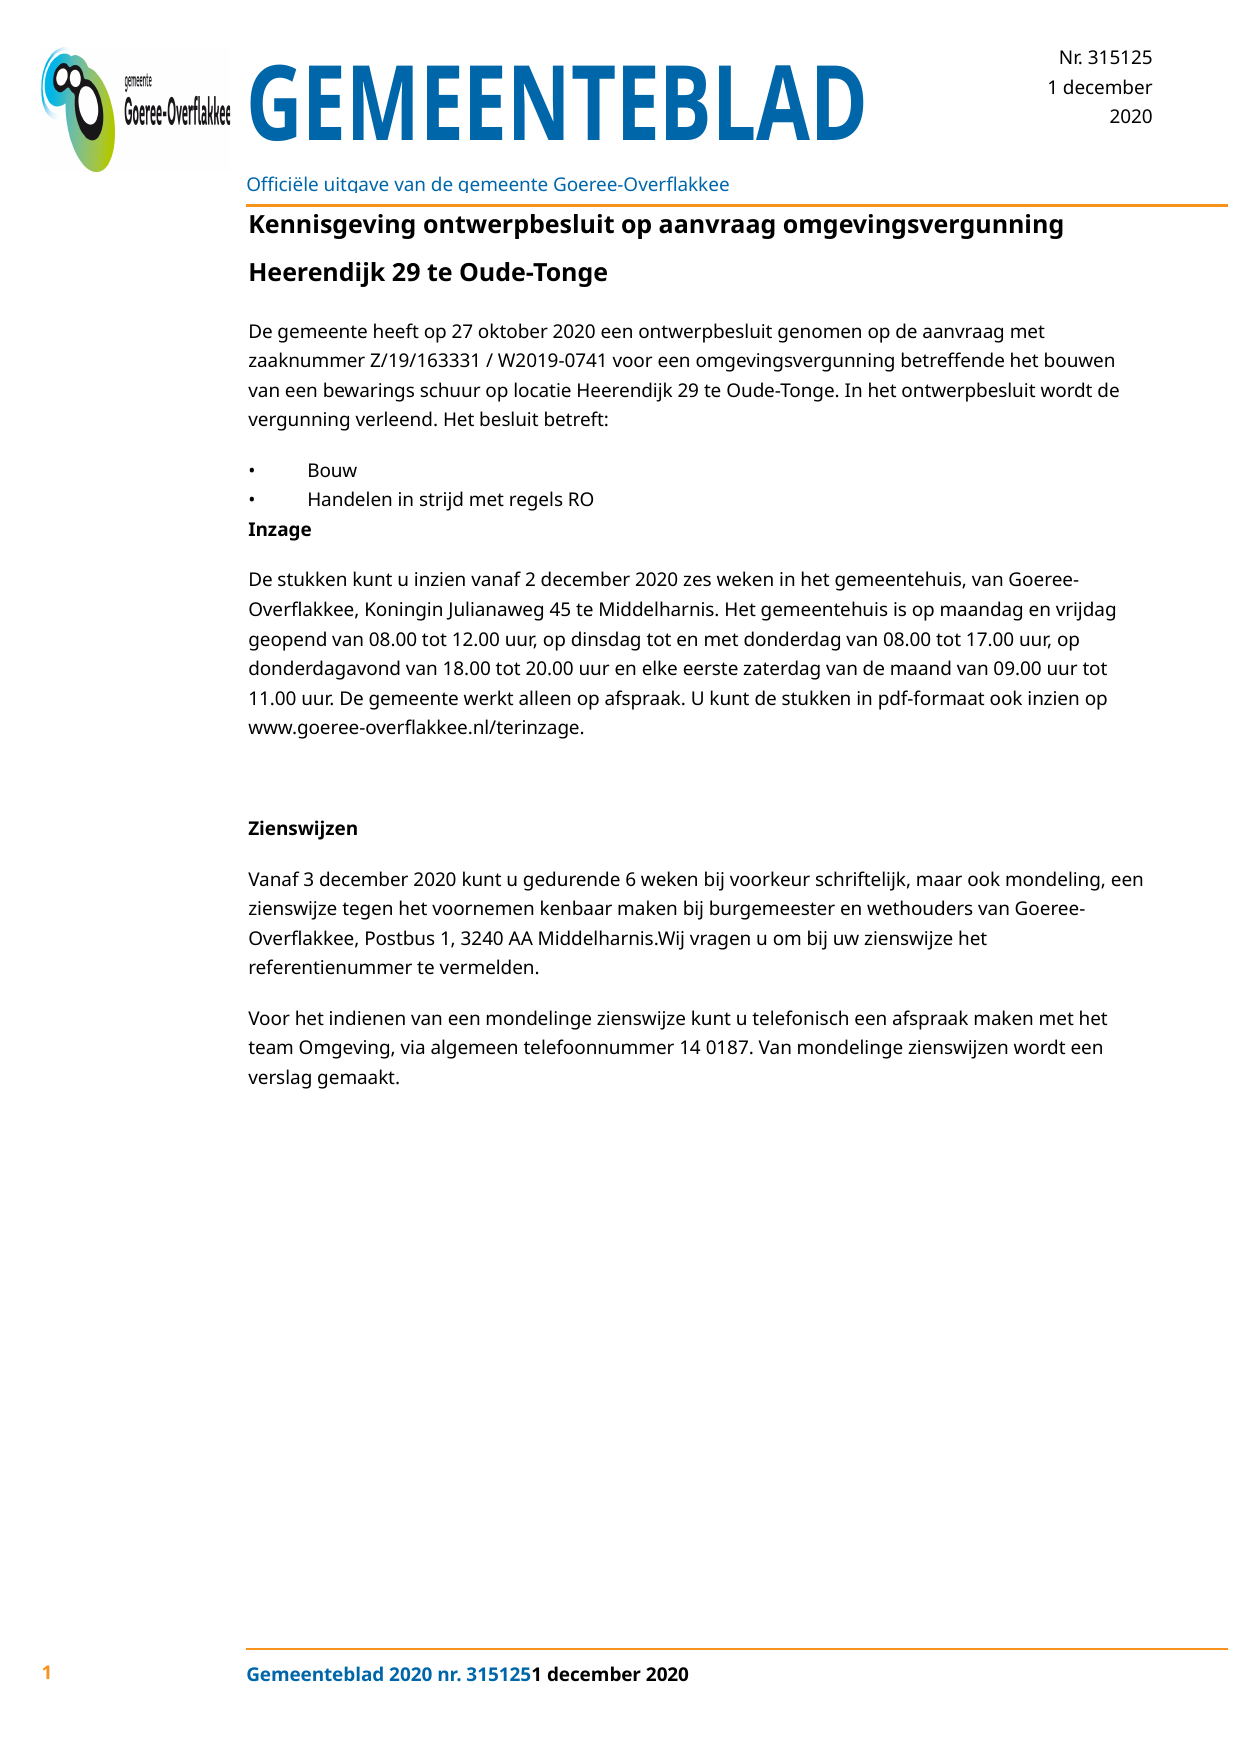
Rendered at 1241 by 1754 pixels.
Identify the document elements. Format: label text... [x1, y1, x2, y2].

text De gemeente heeft op 27 oktober 2020 een ontwerpbesluit genomen op de aanvraag met zaaknummer Z/19/163331 / W2019-0741 voor een omgevingsvergunning betreffende het bouwen van een bewarings schuur op locatie Heerendijk 29 te Oude-Tonge. In het ontwerpbesluit wordt de vergunning verleend. Het besluit betreft: [248, 318, 1152, 432]
text Voor het indienen van een mondelinge zienswijze kunt u telefonisch een afspraak maken met het team Omgeving, via algemeen telefoonnummer 14 0187. Van mondelinge zienswijzen wordt een verslag gemaakt. [248, 1005, 1152, 1090]
text Zienswijzen [248, 815, 1152, 841]
list Handelen in strijd met regels RO [248, 487, 1152, 512]
picture [41, 47, 231, 172]
text Inzage [248, 516, 1152, 542]
text Kennisgeving ontwerpbesluit op aanvraag omgevingsvergunning Heerendijk 29 te Oude-Tonge [248, 207, 1152, 288]
text De stukken kunt u inzien vanaf 2 december 2020 zes weken in het gemeentehuis, van Goeree-Overflakkee, Koningin Julianaweg 45 te Middelharnis. Het gemeentehuis is op maandag en vrijdag geopend van 08.00 tot 12.00 uur, op dinsdag tot en met donderdag van 08.00 tot 17.00 uur, op donderdagavond van 18.00 tot 20.00 uur en elke eerste zaterdag van de maand van 09.00 uur tot 11.00 uur. De gemeente werkt alleen op afspraak. U kunt de stukken in pdf-formaat ook inzien op www.goeree-overflakkee.nl/terinzage. [248, 567, 1152, 740]
text Vanaf 3 december 2020 kunt u gedurende 6 weken bij voorkeur schriftelijk, maar ook mondeling, een zienswijze tegen het voornemen kenbaar maken bij burgemeester en wethouders van Goeree-Overflakkee, Postbus 1, 3240 AA Middelharnis.Wij vragen u om bij uw zienswijze het referentienummer te vermelden. [248, 866, 1152, 980]
list Bouw [248, 457, 1152, 483]
